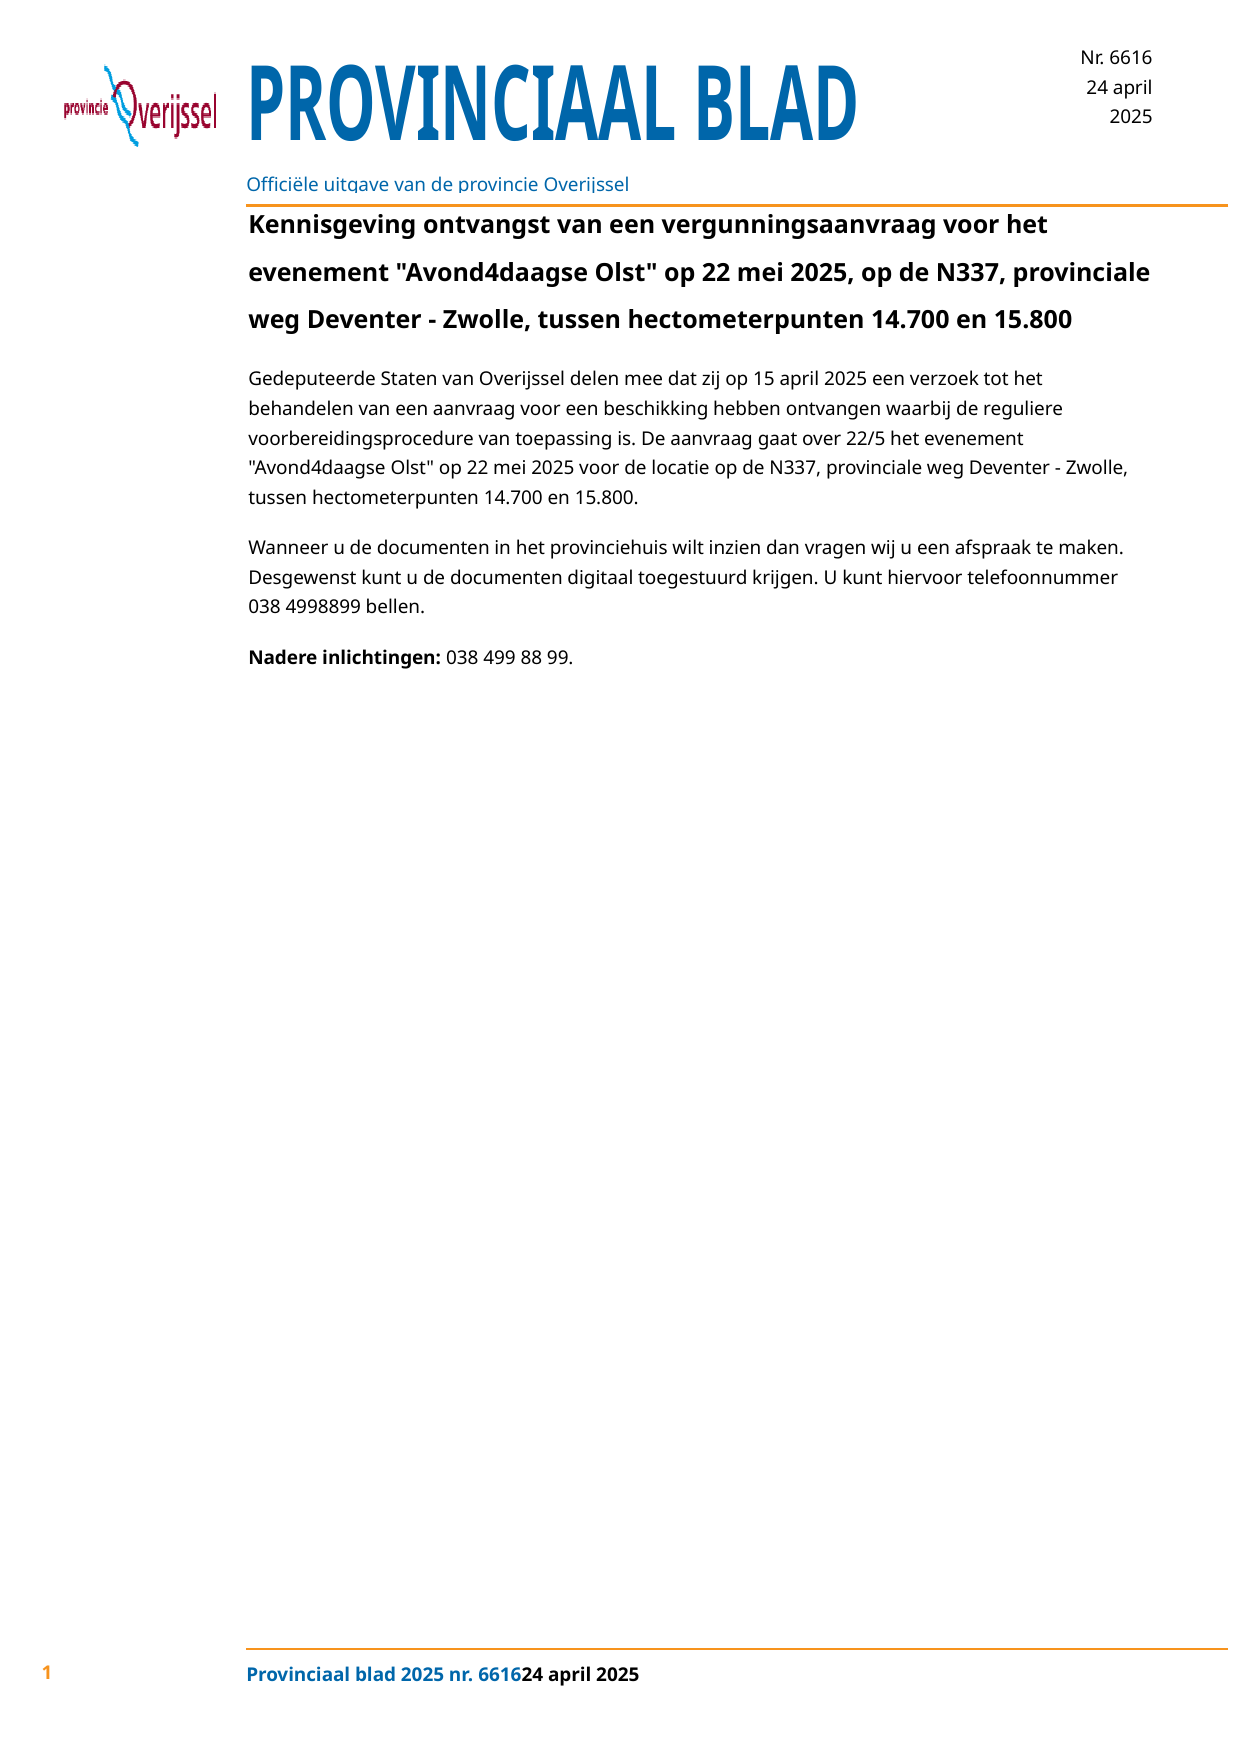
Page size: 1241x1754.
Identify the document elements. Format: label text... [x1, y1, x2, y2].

text Wanneer u de documenten in het provinciehuis wilt inzien dan vragen wij u een afspraak te maken. Desgewenst kunt u de documenten digitaal toegestuurd krijgen. U kunt hiervoor telefoonnummer 038 4998899 bellen. [248, 534, 1152, 619]
text Gedeputeerde Staten van Overijssel delen mee dat zij op 15 april 2025 een verzoek tot het behandelen van een aanvraag voor een beschikking hebben ontvangen waarbij de reguliere voorbereidingsprocedure van toepassing is. De aanvraag gaat over 22/5 het evenement "Avond4daagse Olst" op 22 mei 2025 voor de locatie op de N337, provinciale weg Deventer - Zwolle, tussen hectometerpunten 14.700 en 15.800. [248, 366, 1152, 509]
picture [41, 47, 231, 172]
text Kennisgeving ontvangst van een vergunningsaanvraag voor het evenement "Avond4daagse Olst" op 22 mei 2025, op de N337, provinciale weg Deventer - Zwolle, tussen hectometerpunten 14.700 en 15.800 [248, 207, 1152, 336]
text Nadere inlichtingen: 038 499 88 99. [248, 644, 1152, 669]
